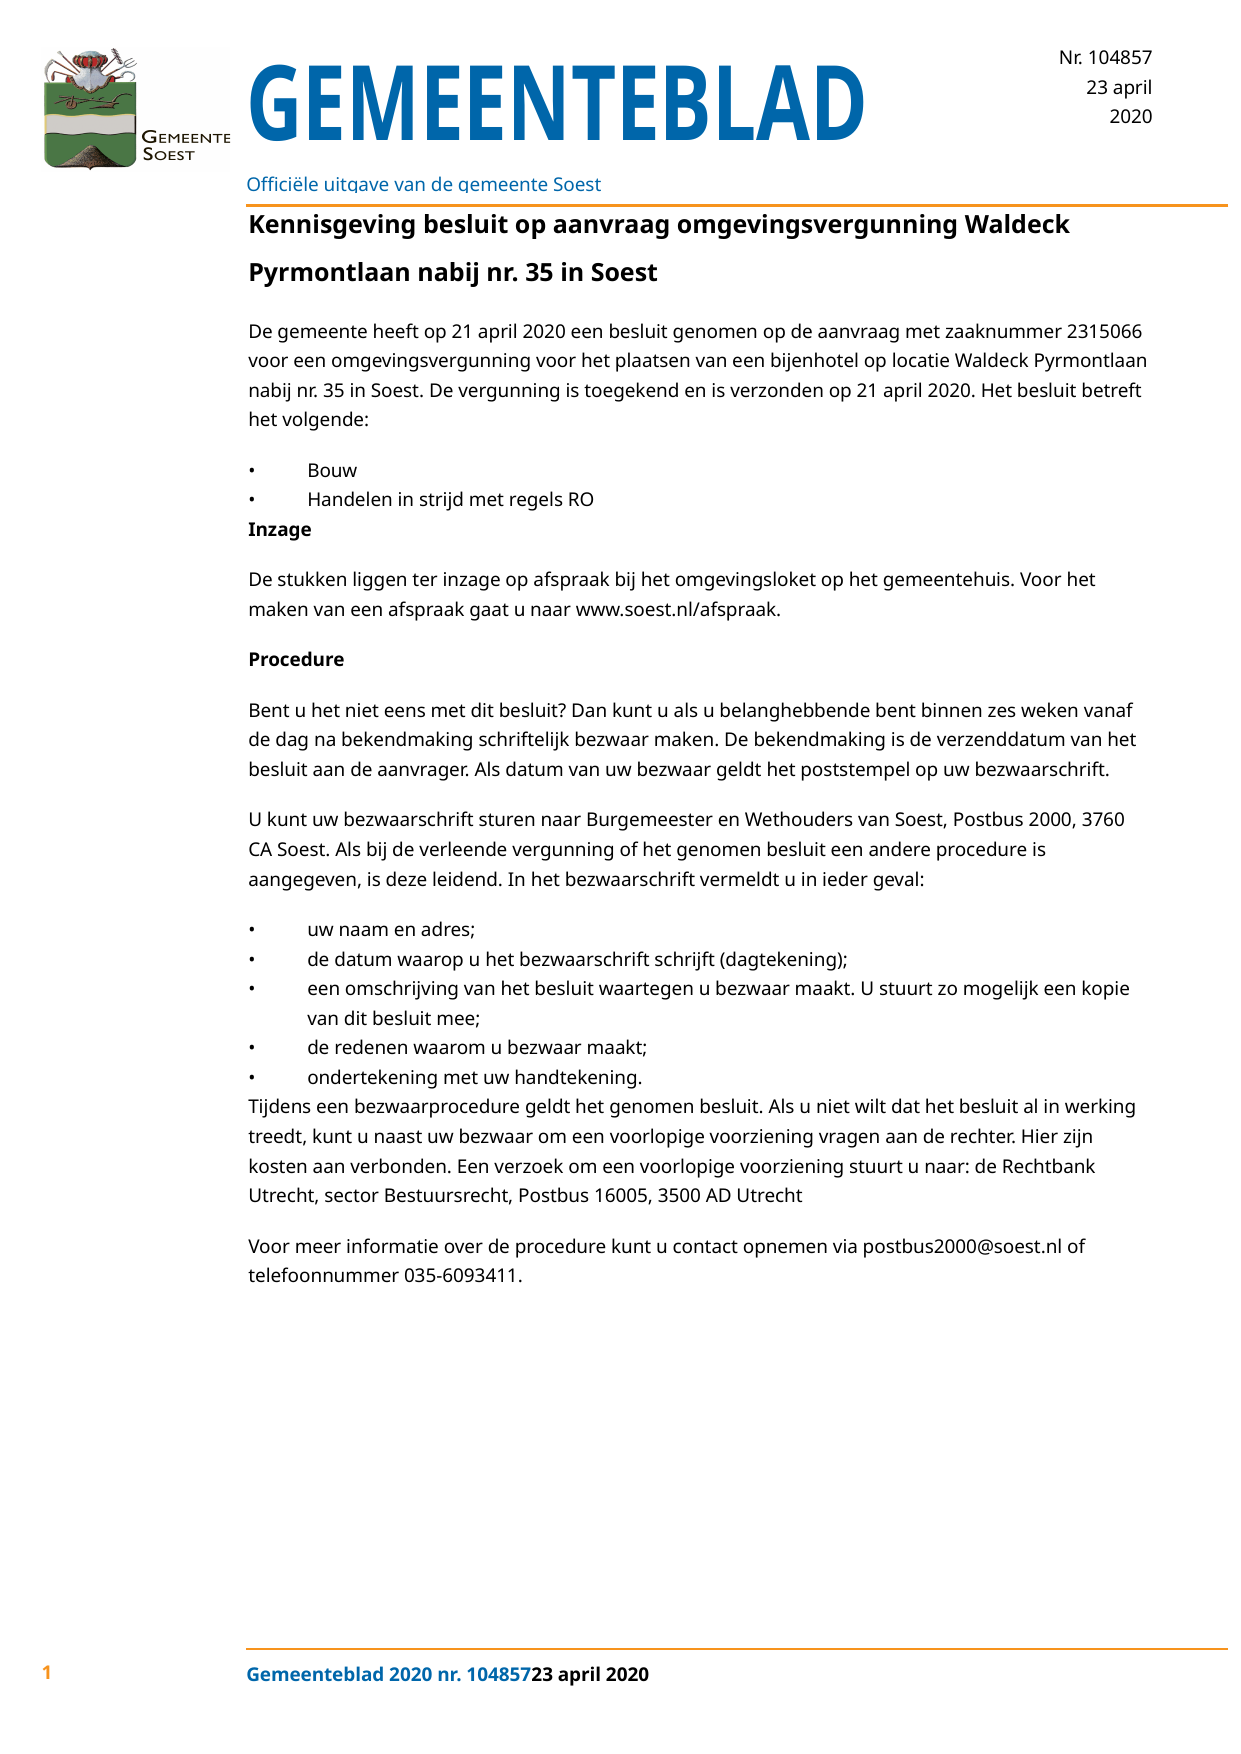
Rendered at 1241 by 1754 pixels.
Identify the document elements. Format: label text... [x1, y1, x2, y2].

text Bent u het niet eens met dit besluit? Dan kunt u als u belanghebbende bent binnen zes weken vanaf de dag na bekendmaking schriftelijk bezwaar maken. De bekendmaking is de verzenddatum van het besluit aan de aanvrager. Als datum van uw bezwaar geldt het poststempel op uw bezwaarschrift. [248, 697, 1152, 782]
text Procedure [248, 647, 1152, 672]
text Kennisgeving besluit op aanvraag omgevingsvergunning Waldeck Pyrmontlaan nabij nr. 35 in Soest [248, 207, 1152, 288]
list ondertekening met uw handtekening. [248, 1064, 1152, 1090]
text Tijdens een bezwaarprocedure geldt het genomen besluit. Als u niet wilt dat het besluit al in werking treedt, kunt u naast uw bezwaar om een voorlopige voorziening vragen aan de rechter. Hier zijn kosten aan verbonden. Een verzoek om een voorlopige voorziening stuurt u naar: de Rechtbank Utrecht, sector Bestuursrecht, Postbus 16005, 3500 AD Utrecht [248, 1094, 1152, 1208]
list uw naam en adres; [248, 916, 1152, 942]
picture [41, 47, 231, 172]
text De stukken liggen ter inzage op afspraak bij het omgevingsloket op het gemeentehuis. Voor het maken van een afspraak gaat u naar www.soest.nl/afspraak. [248, 567, 1152, 622]
list een omschrijving van het besluit waartegen u bezwaar maakt. U stuurt zo mogelijk een kopie van dit besluit mee; [248, 975, 1152, 1031]
text Inzage [248, 516, 1152, 542]
text U kunt uw bezwaarschrift sturen naar Burgemeester en Wethouders van Soest, Postbus 2000, 3760 CA Soest. Als bij de verleende vergunning of het genomen besluit een andere procedure is aangegeven, is deze leidend. In het bezwaarschrift vermeldt u in ieder geval: [248, 807, 1152, 892]
list Handelen in strijd met regels RO [248, 487, 1152, 512]
list de datum waarop u het bezwaarschrift schrijft (dagtekening); [248, 946, 1152, 972]
list Bouw [248, 457, 1152, 483]
list de redenen waarom u bezwaar maakt; [248, 1034, 1152, 1060]
text De gemeente heeft op 21 april 2020 een besluit genomen op de aanvraag met zaaknummer 2315066 voor een omgevingsvergunning voor het plaatsen van een bijenhotel op locatie Waldeck Pyrmontlaan nabij nr. 35 in Soest. De vergunning is toegekend en is verzonden op 21 april 2020. Het besluit betreft het volgende: [248, 318, 1152, 432]
text Voor meer informatie over de procedure kunt u contact opnemen via postbus2000@soest.nl of telefoonnummer 035-6093411. [248, 1233, 1152, 1288]
